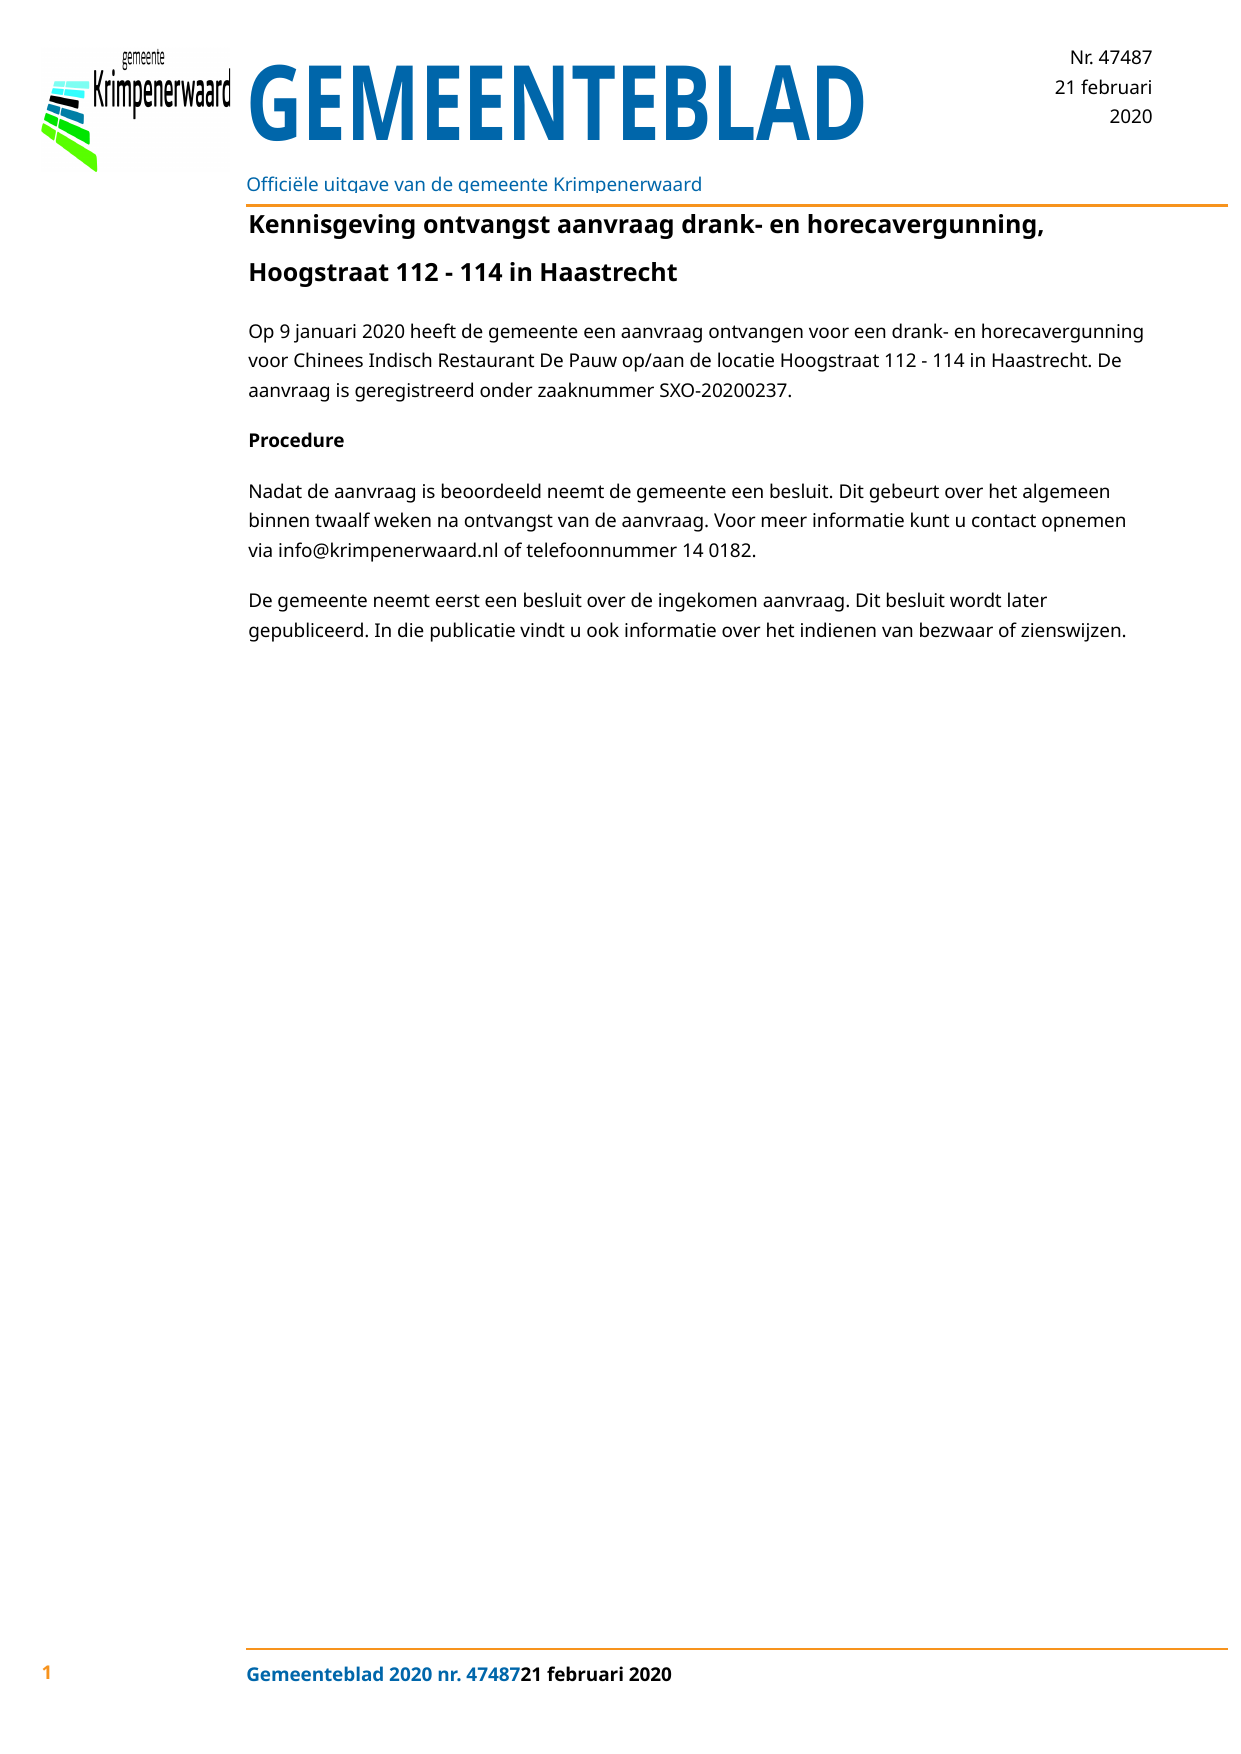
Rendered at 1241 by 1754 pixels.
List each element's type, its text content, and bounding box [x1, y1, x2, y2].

picture [41, 47, 231, 172]
text Kennisgeving ontvangst aanvraag drank- en horecavergunning, Hoogstraat 112 - 114 in Haastrecht [248, 207, 1152, 288]
text Op 9 januari 2020 heeft de gemeente een aanvraag ontvangen voor een drank- en horecavergunning voor Chinees Indisch Restaurant De Pauw op/aan de locatie Hoogstraat 112 - 114 in Haastrecht. De aanvraag is geregistreerd onder zaaknummer SXO-20200237. [248, 318, 1152, 403]
text De gemeente neemt eerst een besluit over de ingekomen aanvraag. Dit besluit wordt later gepubliceerd. In die publicatie vindt u ook informatie over het indienen van bezwaar of zienswijzen. [248, 587, 1152, 643]
text Nadat de aanvraag is beoordeeld neemt de gemeente een besluit. Dit gebeurt over het algemeen binnen twaalf weken na ontvangst van de aanvraag. Voor meer informatie kunt u contact opnemen via info@krimpenerwaard.nl of telefoonnummer 14 0182. [248, 478, 1152, 563]
text Procedure [248, 427, 1152, 453]
